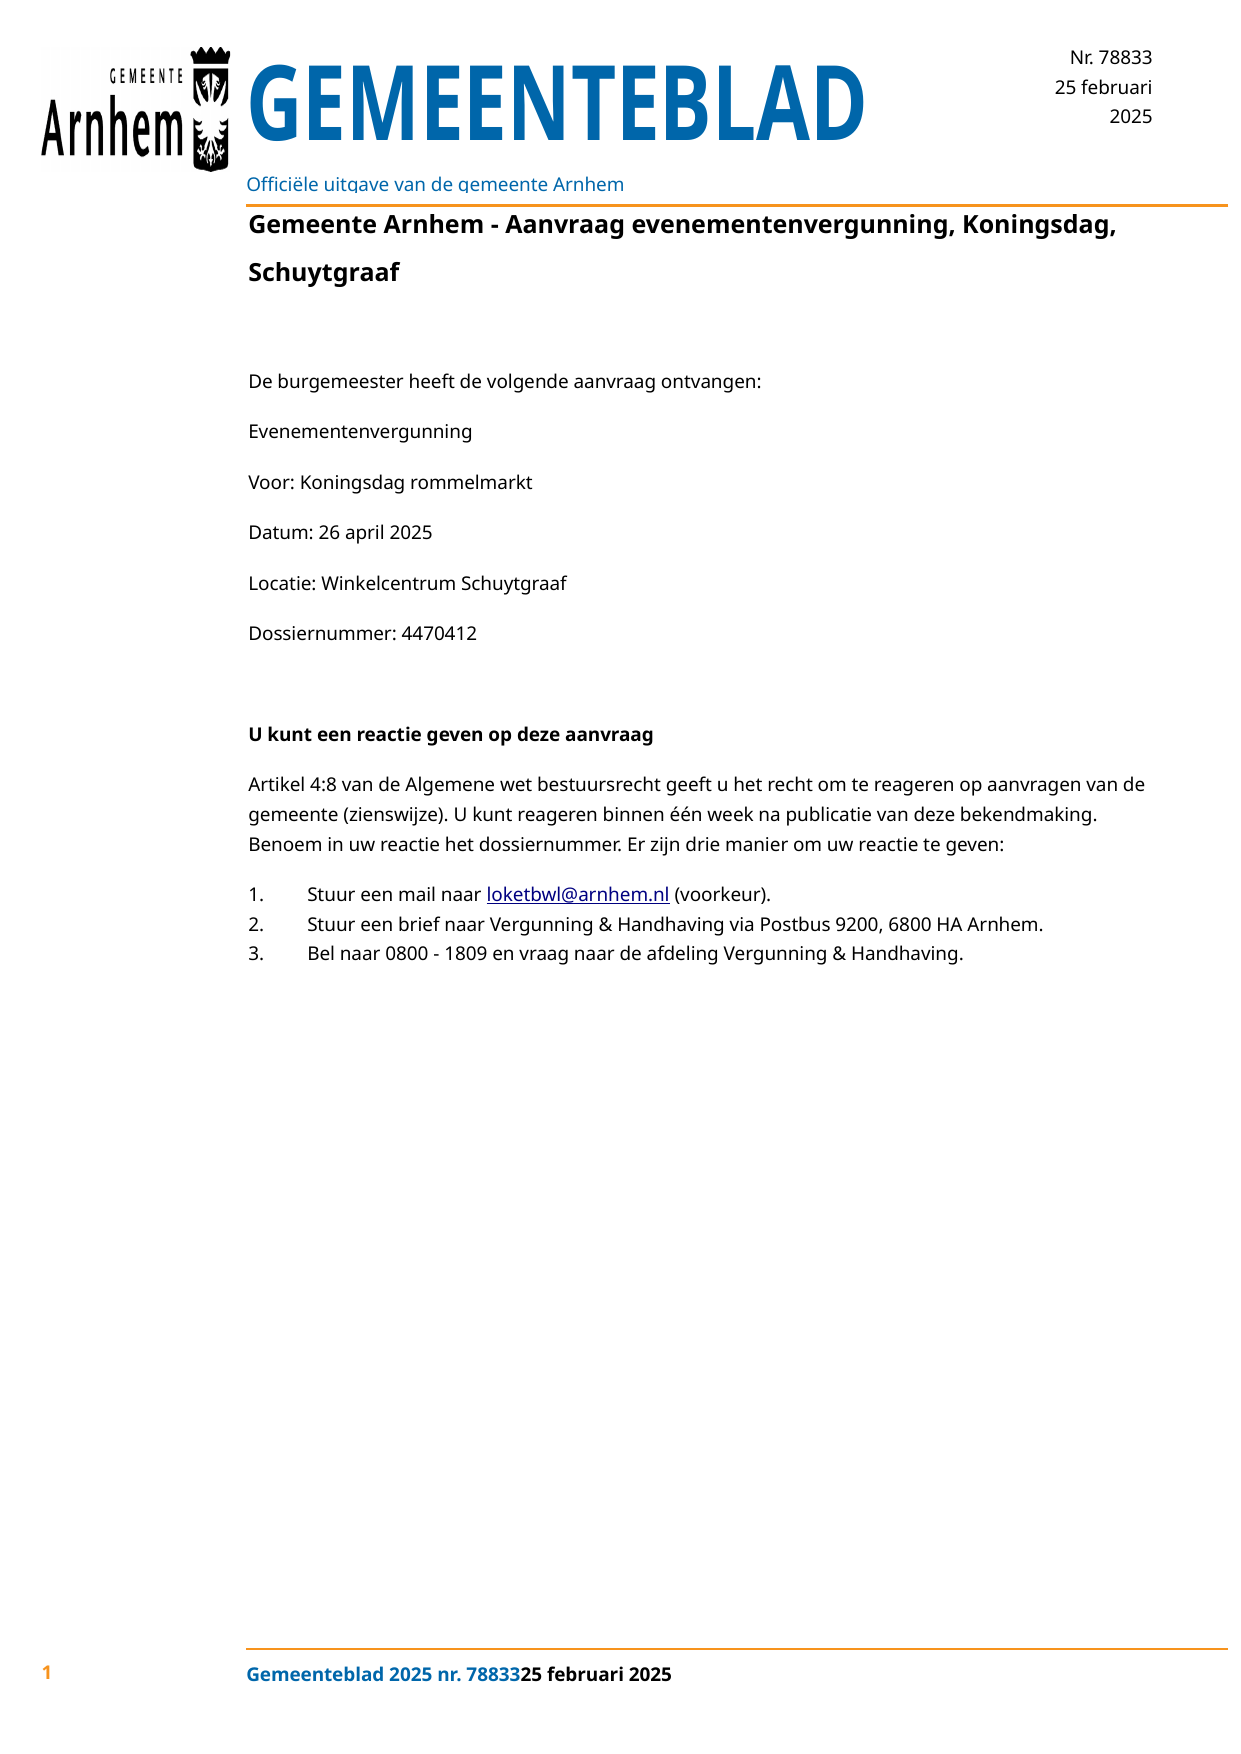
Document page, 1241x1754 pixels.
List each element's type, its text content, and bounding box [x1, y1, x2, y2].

text De burgemeester heeft de volgende aanvraag ontvangen: [248, 368, 1152, 394]
list Stuur een brief naar Vergunning & Handhaving via Postbus 9200, 6800 HA Arnhem. [248, 911, 1152, 937]
text Gemeente Arnhem - Aanvraag evenementenvergunning, Koningsdag, Schuytgraaf [248, 207, 1152, 288]
list Bel naar 0800 - 1809 en vraag naar de afdeling Vergunning & Handhaving. [248, 940, 1152, 966]
text Datum: 26 april 2025 [248, 519, 1152, 545]
text Voor: Koningsdag rommelmarkt [248, 469, 1152, 495]
text Artikel 4:8 van de Algemene wet bestuursrecht geeft u het recht om te reageren op aanvragen van de gemeente (zienswijze). U kunt reageren binnen één week na publicatie van deze bekendmaking. Benoem in uw reactie het dossiernummer. Er zijn drie manier om uw reactie te geven: [248, 772, 1152, 857]
text U kunt een reactie geven op deze aanvraag [248, 721, 1152, 747]
list Stuur een mail naar loketbwl@arnhem.nl (voorkeur). [248, 881, 1152, 907]
text Dossiernummer: 4470412 [248, 620, 1152, 646]
picture [41, 47, 231, 172]
text Evenementenvergunning [248, 419, 1152, 444]
text Locatie: Winkelcentrum Schuytgraaf [248, 570, 1152, 596]
